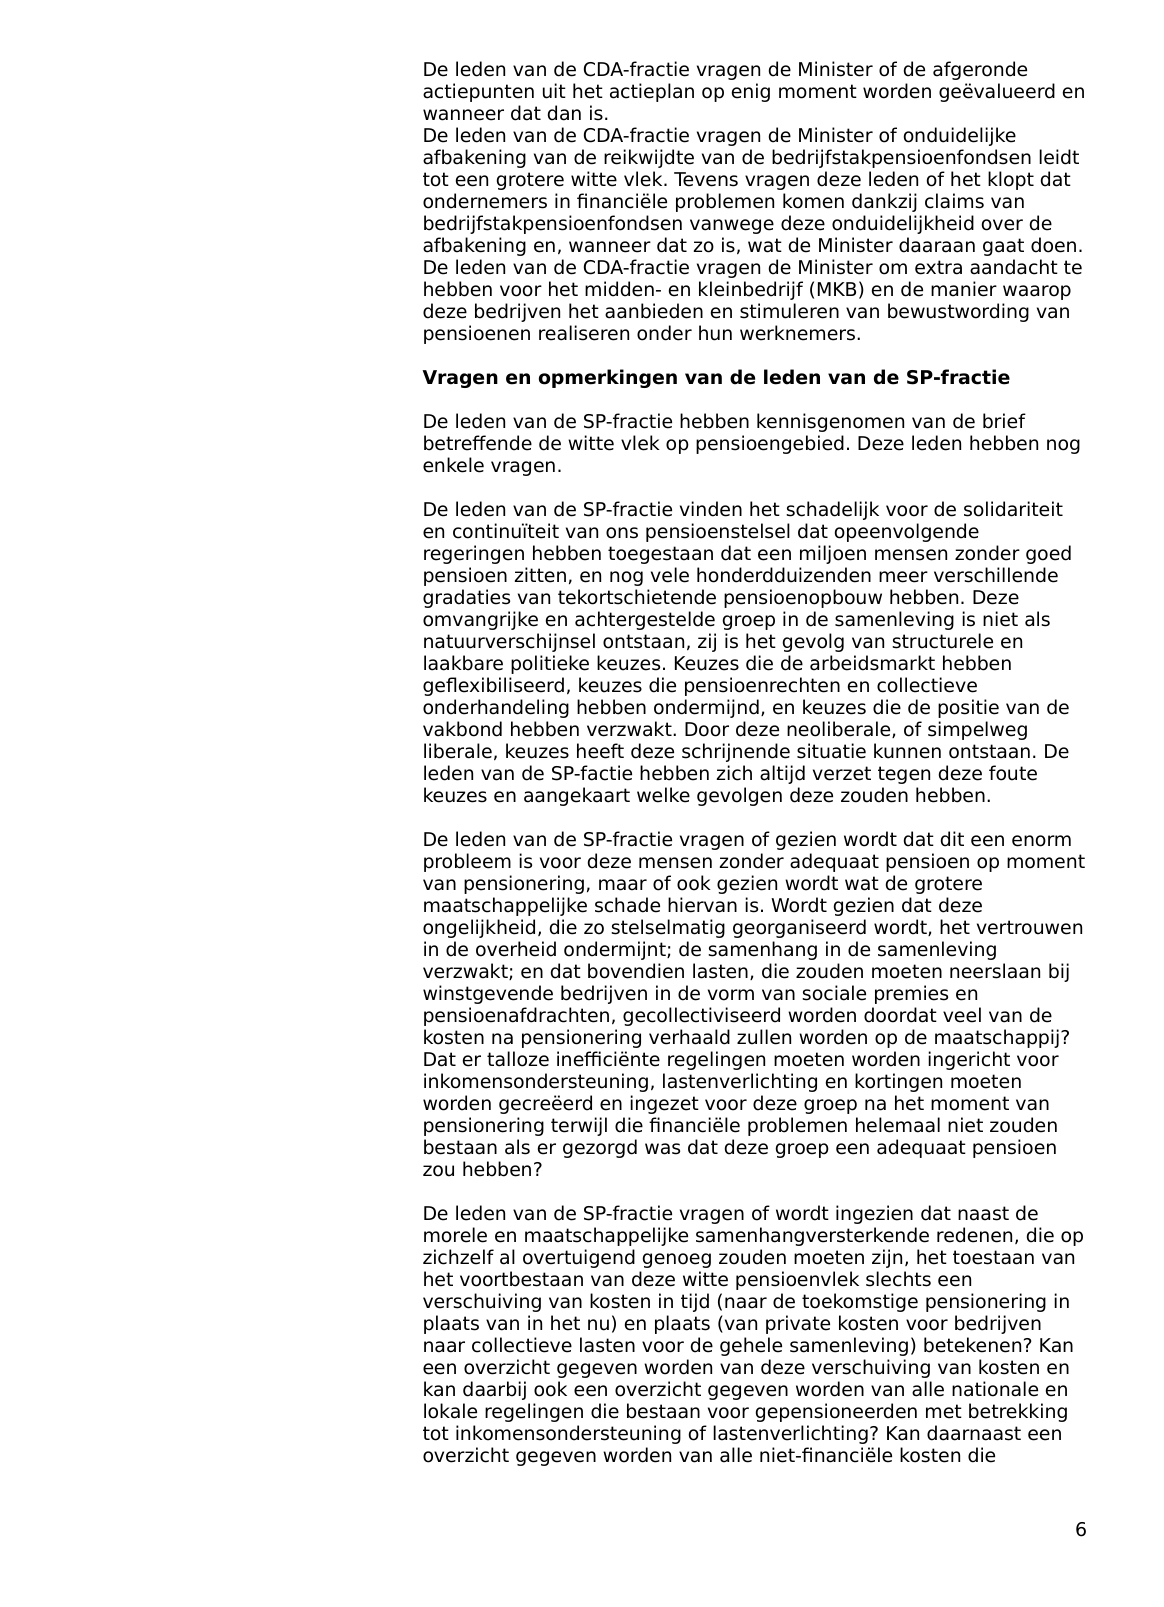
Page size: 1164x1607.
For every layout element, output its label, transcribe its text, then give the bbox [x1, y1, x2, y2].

subtitle Vragen en opmerkingen van de leden van de SP-fractie [422, 367, 1087, 389]
text De leden van de CDA-fractie vragen de Minister of onduidelijke afbakening van de reikwijdte van de bedrijfstakpensioenfondsen leidt tot een grotere witte vlek. Tevens vragen deze leden of het klopt dat ondernemers in financiële problemen komen dankzij claims van bedrijfstakpensioenfondsen vanwege deze onduidelijkheid over de afbakening en, wanneer dat zo is, wat de Minister daaraan gaat doen. De leden van de CDA-fractie vragen de Minister om extra aandacht te hebben voor het midden- en kleinbedrijf (MKB) en de manier waarop deze bedrijven het aanbieden en stimuleren van bewustwording van pensioenen realiseren onder hun werknemers. [422, 125, 1087, 345]
text De leden van de SP-fractie hebben kennisgenomen van de brief betreffende de witte vlek op pensioengebied. Deze leden hebben nog enkele vragen. [422, 411, 1087, 477]
text De leden van de CDA-fractie vragen de Minister of de afgeronde actiepunten uit het actieplan op enig moment worden geëvalueerd en wanneer dat dan is. [422, 59, 1087, 125]
text De leden van de SP-fractie vinden het schadelijk voor de solidariteit en continuïteit van ons pensioenstelsel dat opeenvolgende regeringen hebben toegestaan dat een miljoen mensen zonder goed pensioen zitten, en nog vele honderdduizenden meer verschillende gradaties van tekortschietende pensioenopbouw hebben. Deze omvangrijke en achtergestelde groep in de samenleving is niet als natuurverschijnsel ontstaan, zij is het gevolg van structurele en laakbare politieke keuzes. Keuzes die de arbeidsmarkt hebben geflexibiliseerd, keuzes die pensioenrechten en collectieve onderhandeling hebben ondermijnd, en keuzes die de positie van de vakbond hebben verzwakt. Door deze neoliberale, of simpelweg liberale, keuzes heeft deze schrijnende situatie kunnen ontstaan. De leden van de SP-factie hebben zich altijd verzet tegen deze foute keuzes en aangekaart welke gevolgen deze zouden hebben. [422, 499, 1087, 807]
text De leden van de SP-fractie vragen of gezien wordt dat dit een enorm probleem is voor deze mensen zonder adequaat pensioen op moment van pensionering, maar of ook gezien wordt wat de grotere maatschappelijke schade hiervan is. Wordt gezien dat deze ongelijkheid, die zo stelselmatig georganiseerd wordt, het vertrouwen in de overheid ondermijnt; de samenhang in de samenleving verzwakt; en dat bovendien lasten, die zouden moeten neerslaan bij winstgevende bedrijven in de vorm van sociale premies en pensioenafdrachten, gecollectiviseerd worden doordat veel van de kosten na pensionering verhaald zullen worden op de maatschappij? Dat er talloze inefficiënte regelingen moeten worden ingericht voor inkomensondersteuning, lastenverlichting en kortingen moeten worden gecreëerd en ingezet voor deze groep na het moment van pensionering terwijl die financiële problemen helemaal niet zouden bestaan als er gezorgd was dat deze groep een adequaat pensioen zou hebben? [422, 829, 1087, 1181]
text De leden van de SP-fractie vragen of wordt ingezien dat naast de morele en maatschappelijke samenhangversterkende redenen, die op zichzelf al overtuigend genoeg zouden moeten zijn, het toestaan van het voortbestaan van deze witte pensioenvlek slechts een verschuiving van kosten in tijd (naar de toekomstige pensionering in plaats van in het nu) en plaats (van private kosten voor bedrijven naar collectieve lasten voor de gehele samenleving) betekenen? Kan een overzicht gegeven worden van deze verschuiving van kosten en kan daarbij ook een overzicht gegeven worden van alle nationale en lokale regelingen die bestaan voor gepensioneerden met betrekking tot inkomensondersteuning of lastenverlichting? Kan daarnaast een overzicht gegeven worden van alle niet-financiële kosten die [422, 1203, 1087, 1467]
